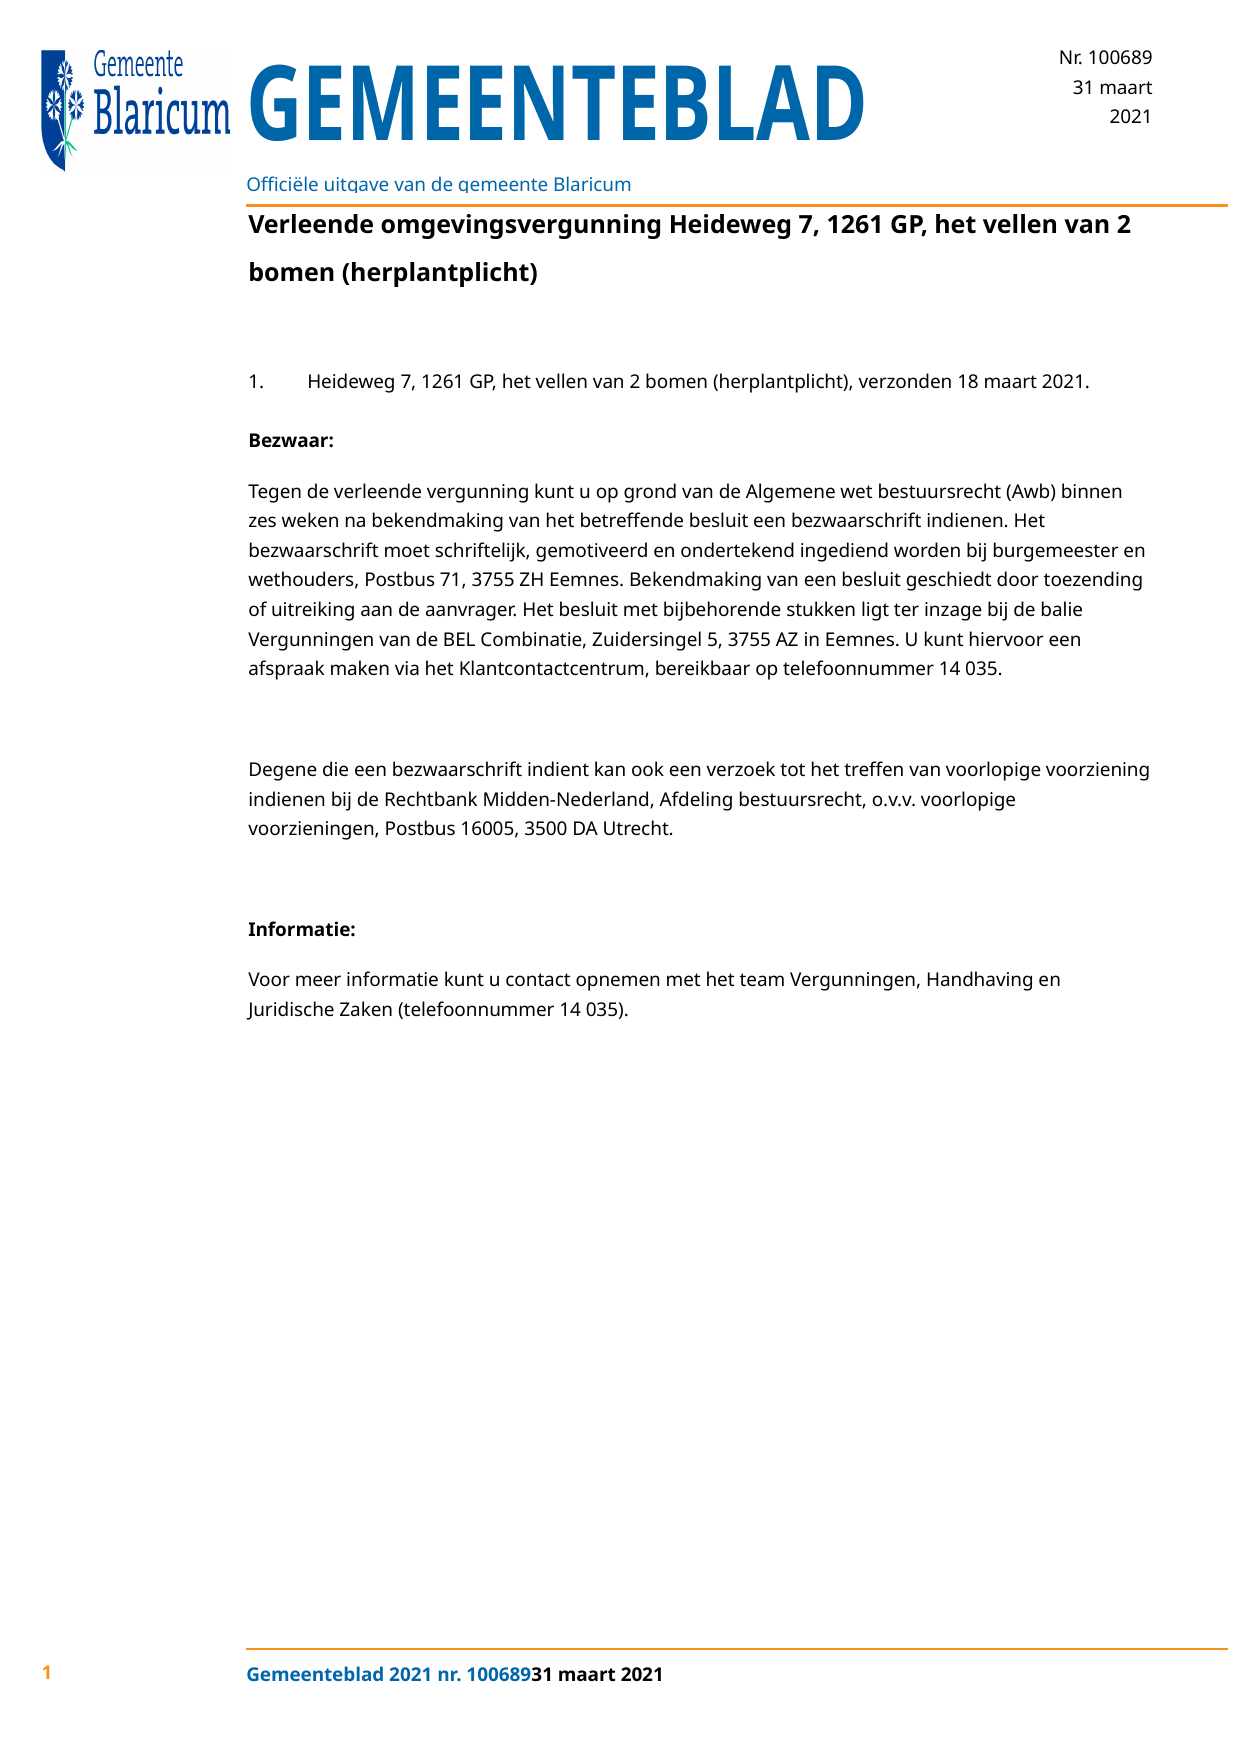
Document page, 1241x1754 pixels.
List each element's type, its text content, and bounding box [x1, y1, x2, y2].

text Informatie: [248, 916, 1152, 942]
text Degene die een bezwaarschrift indient kan ook een verzoek tot het treffen van voorlopige voorziening indienen bij de Rechtbank Midden-Nederland, Afdeling bestuursrecht, o.v.v. voorlopige voorzieningen, Postbus 16005, 3500 DA Utrecht. [248, 756, 1152, 841]
text Voor meer informatie kunt u contact opnemen met het team Vergunningen, Handhaving en Juridische Zaken (telefoonnummer 14 035). [248, 967, 1152, 1022]
list Heideweg 7, 1261 GP, het vellen van 2 bomen (herplantplicht), verzonden 18 maart 2021. [248, 368, 1152, 394]
text Verleende omgevingsvergunning Heideweg 7, 1261 GP, het vellen van 2 bomen (herplantplicht) [248, 207, 1152, 288]
text Tegen de verleende vergunning kunt u op grond van de Algemene wet bestuursrecht (Awb) binnen zes weken na bekendmaking van het betreffende besluit een bezwaarschrift indienen. Het bezwaarschrift moet schriftelijk, gemotiveerd en ondertekend ingediend worden bij burgemeester en wethouders, Postbus 71, 3755 ZH Eemnes. Bekendmaking van een besluit geschiedt door toezending of uitreiking aan de aanvrager. Het besluit met bijbehorende stukken ligt ter inzage bij de balie Vergunningen van de BEL Combinatie, Zuidersingel 5, 3755 AZ in Eemnes. U kunt hiervoor een afspraak maken via het Klantcontactcentrum, bereikbaar op telefoonnummer 14 035. [248, 478, 1152, 681]
text Bezwaar: [248, 427, 1152, 453]
picture [41, 47, 231, 172]
